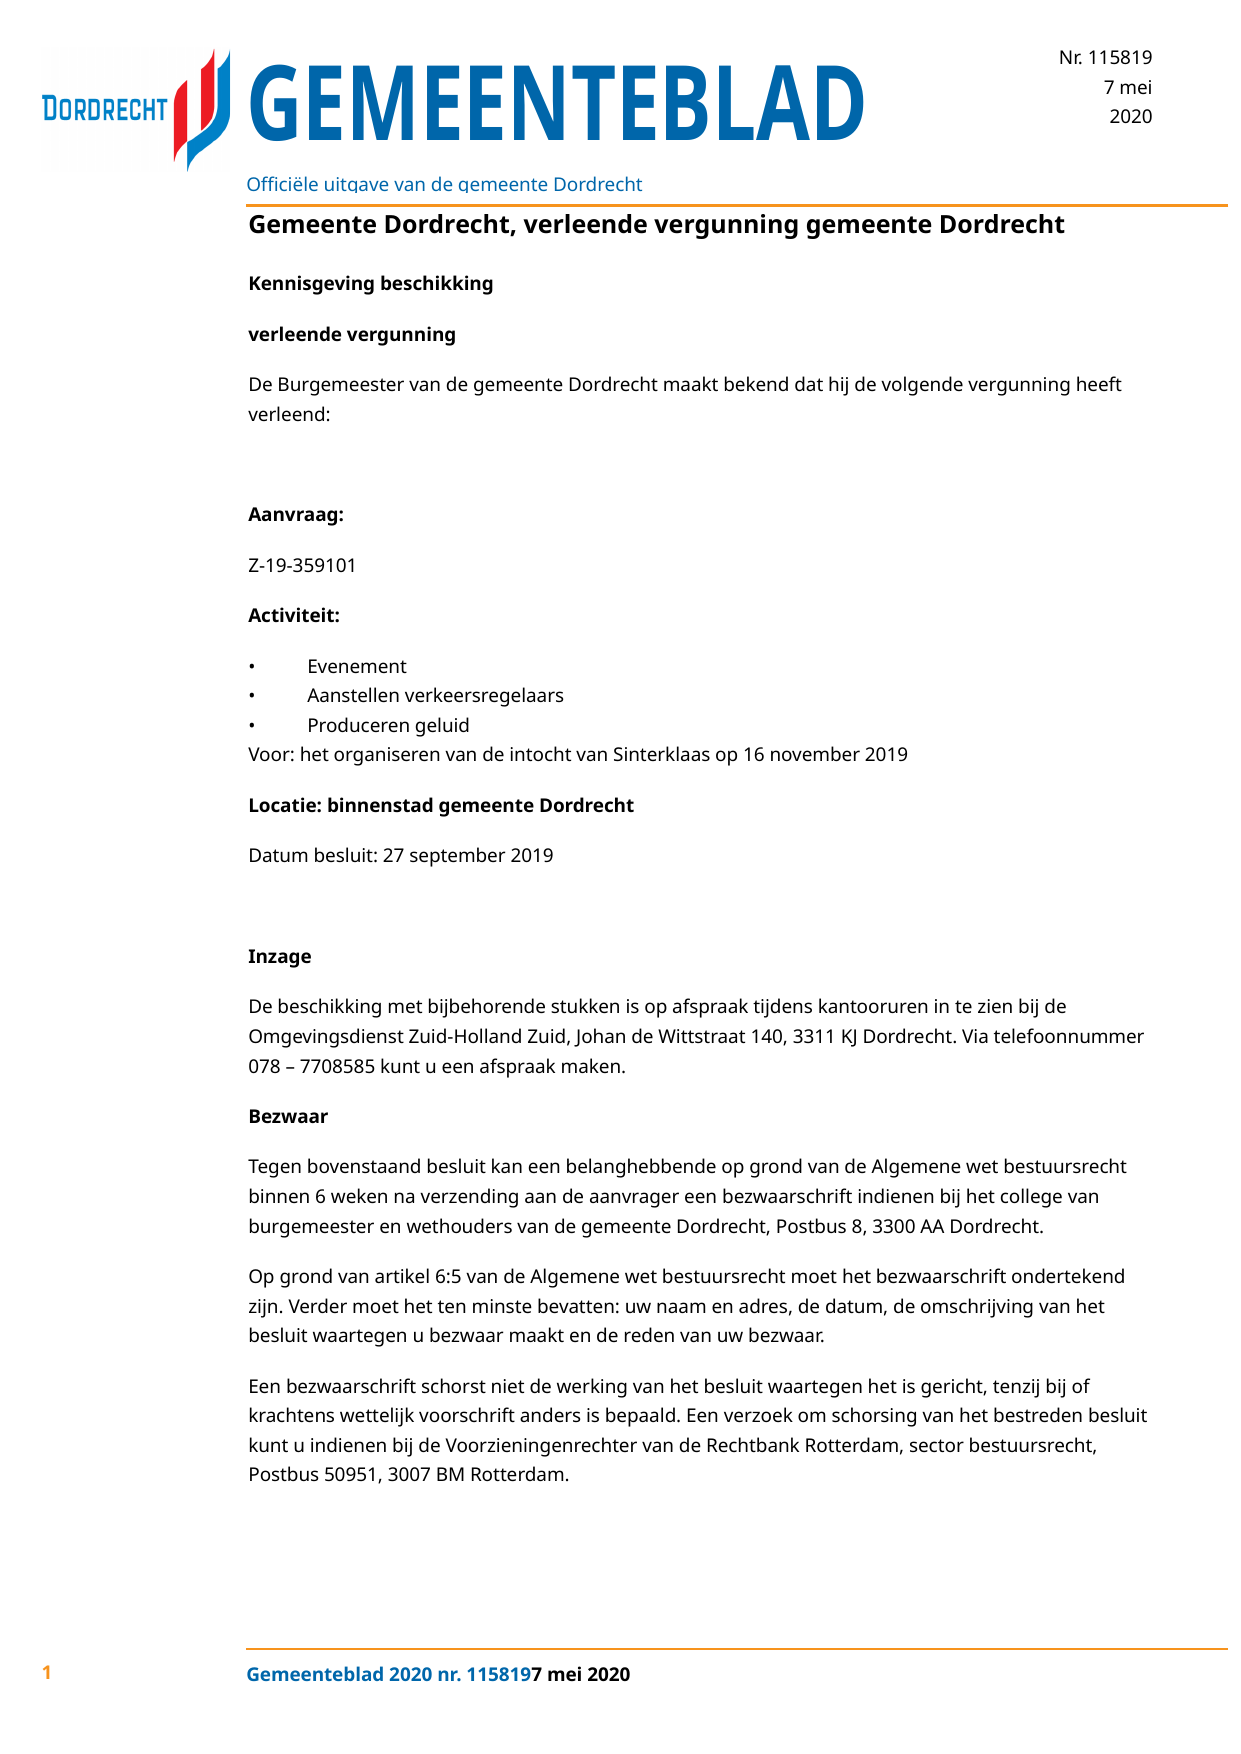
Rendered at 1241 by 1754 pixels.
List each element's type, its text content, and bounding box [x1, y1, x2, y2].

text Inzage [248, 943, 1152, 969]
picture [41, 47, 231, 172]
text Datum besluit: 27 september 2019 [248, 842, 1152, 868]
text Z-19-359101 [248, 552, 1152, 578]
list Produceren geluid [248, 712, 1152, 738]
list Aanstellen verkeersregelaars [248, 682, 1152, 708]
text Een bezwaarschrift schorst niet de werking van het besluit waartegen het is gericht, tenzij bij of krachtens wettelijk voorschrift anders is bepaald. Een verzoek om schorsing van het bestreden besluit kunt u indienen bij de Voorzieningenrechter van de Rechtbank Rotterdam, sector bestuursrecht, Postbus 50951, 3007 BM Rotterdam. [248, 1373, 1152, 1487]
text Tegen bovenstaand besluit kan een belanghebbende op grond van de Algemene wet bestuursrecht binnen 6 weken na verzending aan de aanvrager een bezwaarschrift indienen bij het college van burgemeester en wethouders van de gemeente Dordrecht, Postbus 8, 3300 AA Dordrecht. [248, 1154, 1152, 1238]
text Op grond van artikel 6:5 van de Algemene wet bestuursrecht moet het bezwaarschrift ondertekend zijn. Verder moet het ten minste bevatten: uw naam en adres, de datum, de omschrijving van het besluit waartegen u bezwaar maakt en de reden van uw bezwaar. [248, 1263, 1152, 1348]
text Bezwaar [248, 1103, 1152, 1129]
text Aanvraag: [248, 502, 1152, 527]
text De beschikking met bijbehorende stukken is op afspraak tijdens kantooruren in te zien bij de Omgevingsdienst Zuid-Holland Zuid, Johan de Wittstraat 140, 3311 KJ Dordrecht. Via telefoonnummer 078 – 7708585 kunt u een afspraak maken. [248, 994, 1152, 1078]
text Activiteit: [248, 602, 1152, 628]
text Gemeente Dordrecht, verleende vergunning gemeente Dordrecht [248, 207, 1152, 241]
list Evenement [248, 653, 1152, 678]
text Kennisgeving beschikking [248, 270, 1152, 296]
text De Burgemeester van de gemeente Dordrecht maakt bekend dat hij de volgende vergunning heeft verleend: [248, 371, 1152, 426]
text Locatie: binnenstad gemeente Dordrecht [248, 792, 1152, 818]
text verleende vergunning [248, 321, 1152, 346]
text Voor: het organiseren van de intocht van Sinterklaas op 16 november 2019 [248, 742, 1152, 767]
